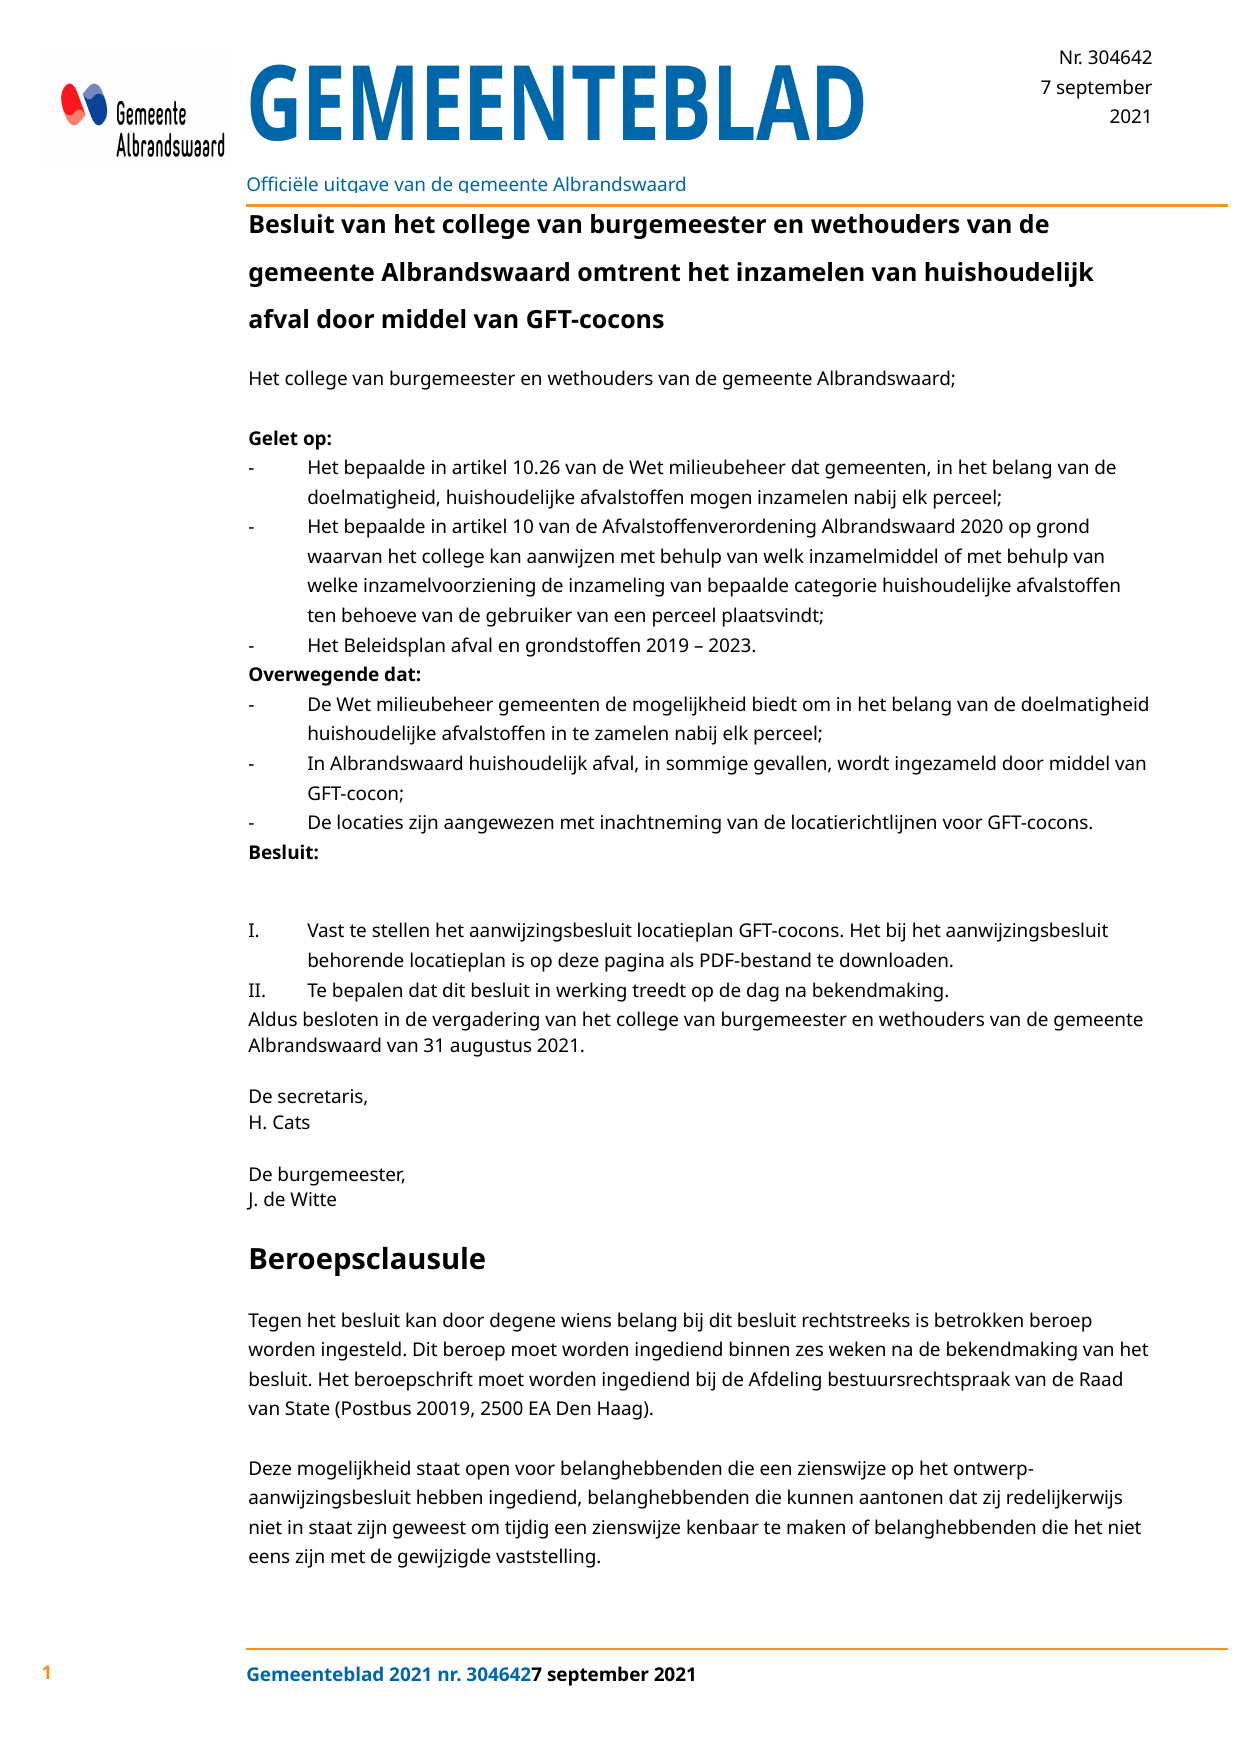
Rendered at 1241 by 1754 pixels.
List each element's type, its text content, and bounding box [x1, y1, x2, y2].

list Te bepalen dat dit besluit in werking treedt op de dag na bekendmaking. [248, 977, 1152, 1003]
list Vast te stellen het aanwijzingsbesluit locatieplan GFT-cocons. Het bij het aanwijzingsbesluit behorende locatieplan is op deze pagina als PDF-bestand te downloaden. [248, 918, 1152, 973]
text De burgemeester, [248, 1161, 1152, 1187]
text H. Cats [248, 1109, 1152, 1135]
text Overwegende dat: [248, 661, 1152, 687]
list Het bepaalde in artikel 10 van de Afvalstoffenverordening Albrandswaard 2020 op grond waarvan het college kan aanwijzen met behulp van welk inzamelmiddel of met behulp van welke inzamelvoorziening de inzameling van bepaalde categorie huishoudelijke afvalstoffen ten behoeve van de gebruiker van een perceel plaatsvindt; [248, 513, 1152, 628]
text Tegen het besluit kan door degene wiens belang bij dit besluit rechtstreeks is betrokken beroep worden ingesteld. Dit beroep moet worden ingediend binnen zes weken na de bekendmaking van het besluit. Het beroepschrift moet worden ingediend bij de Afdeling bestuursrechtspraak van de Raad van State (Postbus 20019, 2500 EA Den Haag). [248, 1307, 1152, 1421]
picture [41, 47, 231, 172]
text Gelet op: [248, 425, 1152, 450]
text De secretaris, [248, 1084, 1152, 1109]
text Besluit van het college van burgemeester en wethouders van de gemeente Albrandswaard omtrent het inzamelen van huishoudelijk afval door middel van GFT-cocons [248, 207, 1152, 336]
list Het Beleidsplan afval en grondstoffen 2019 – 2023. [248, 632, 1152, 657]
text Beroepsclausule [248, 1238, 1152, 1278]
text Aldus besloten in de vergadering van het college van burgemeester en wethouders van de gemeente Albrandswaard van 31 augustus 2021. [248, 1006, 1152, 1058]
list De locaties zijn aangewezen met inachtneming van de locatierichtlijnen voor GFT-cocons. [248, 809, 1152, 835]
text Deze mogelijkheid staat open voor belanghebbenden die een zienswijze op het ontwerp-aanwijzingsbesluit hebben ingediend, belanghebbenden die kunnen aantonen dat zij redelijkerwijs niet in staat zijn geweest om tijdig een zienswijze kenbaar te maken of belanghebbenden die het niet eens zijn met de gewijzigde vaststelling. [248, 1455, 1152, 1569]
list In Albrandswaard huishoudelijk afval, in sommige gevallen, wordt ingezameld door middel van GFT-cocon; [248, 750, 1152, 805]
text Besluit: [248, 839, 1152, 864]
list Het bepaalde in artikel 10.26 van de Wet milieubeheer dat gemeenten, in het belang van de doelmatigheid, huishoudelijke afvalstoffen mogen inzamelen nabij elk perceel; [248, 454, 1152, 509]
text J. de Witte [248, 1187, 1152, 1212]
text Het college van burgemeester en wethouders van de gemeente Albrandswaard; [248, 366, 1152, 391]
list De Wet milieubeheer gemeenten de mogelijkheid biedt om in het belang van de doelmatigheid huishoudelijke afvalstoffen in te zamelen nabij elk perceel; [248, 691, 1152, 746]
